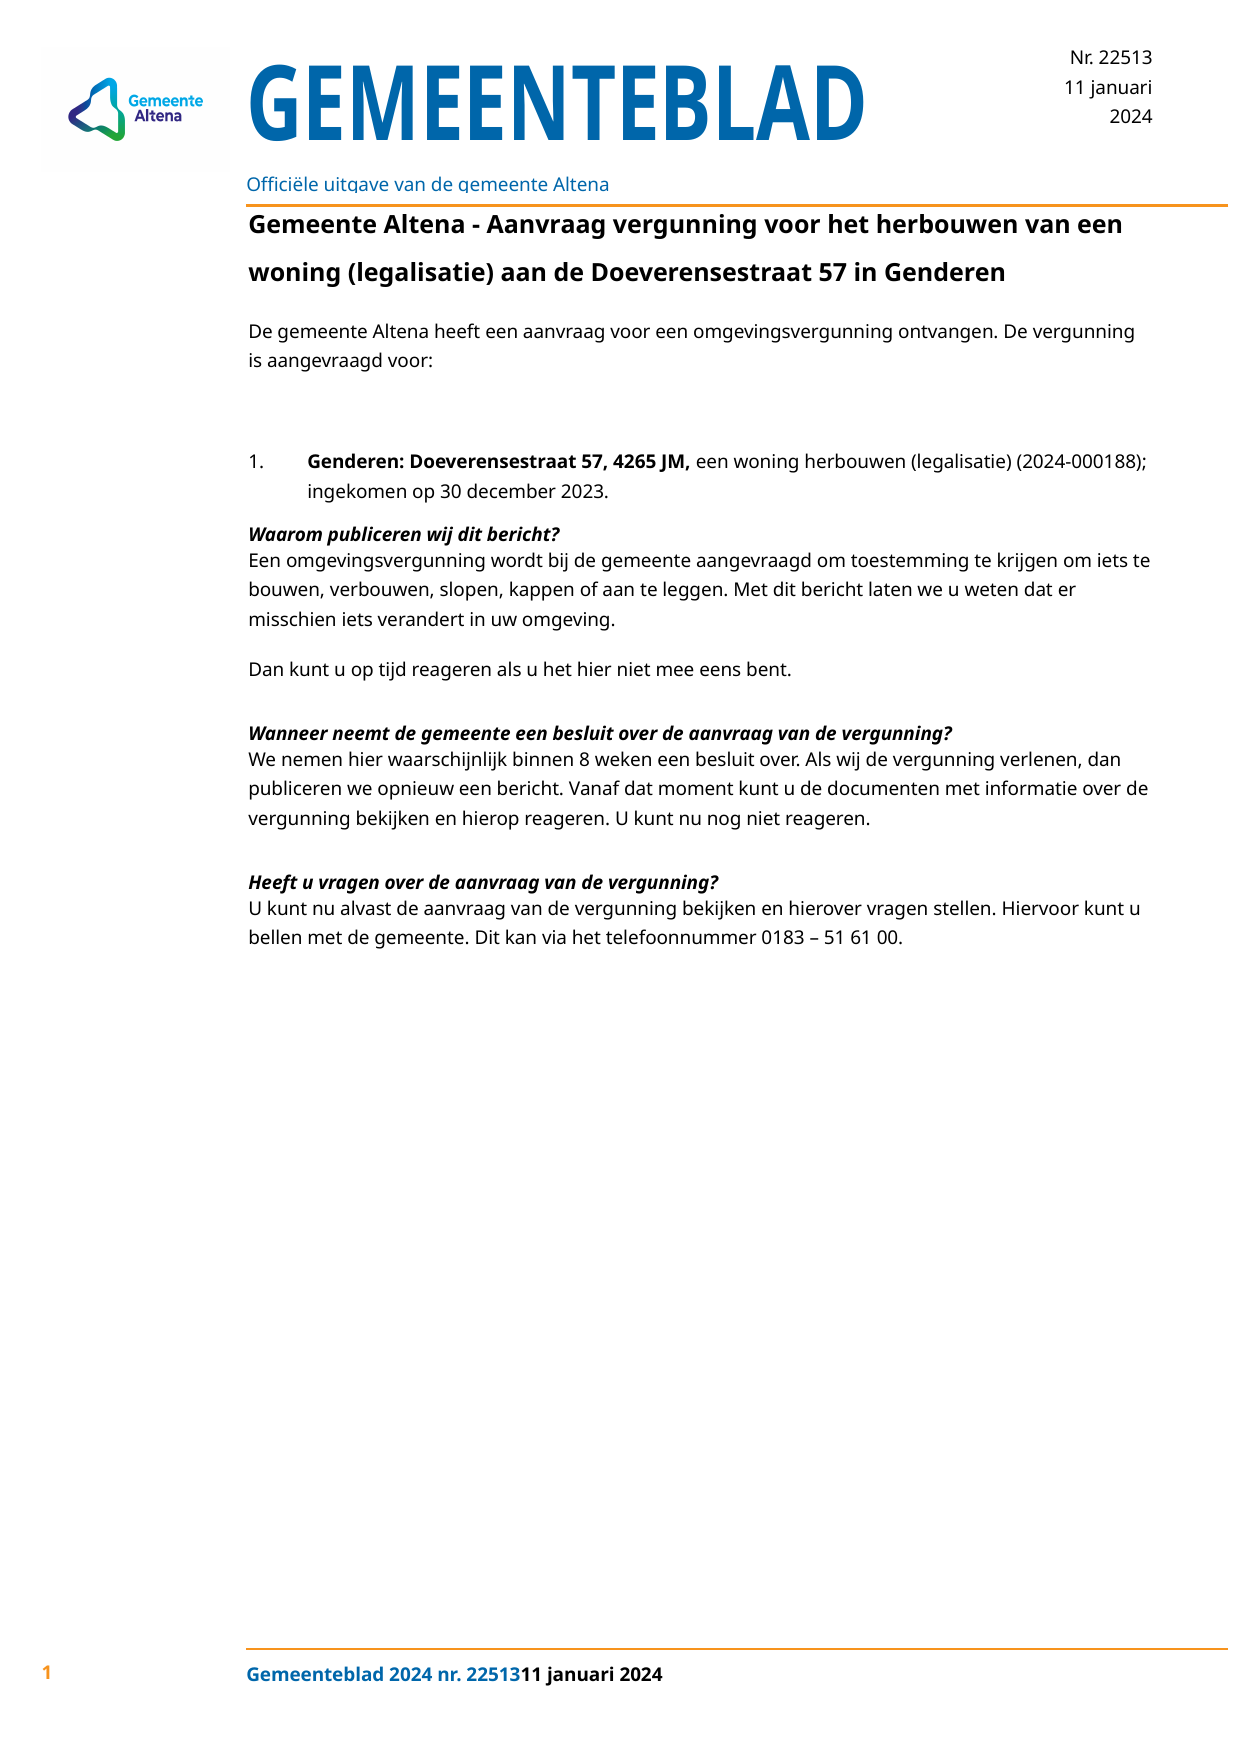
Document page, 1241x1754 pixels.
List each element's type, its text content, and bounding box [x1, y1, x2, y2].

text Waarom publiceren wij dit bericht? [248, 521, 1152, 547]
text Wanneer neemt de gemeente een besluit over de aanvraag van de vergunning? [248, 720, 1152, 746]
text We nemen hier waarschijnlijk binnen 8 weken een besluit over. Als wij de vergunning verlenen, dan publiceren we opnieuw een bericht. Vanaf dat moment kunt u de documenten met informatie over de vergunning bekijken en hierop reageren. U kunt nu nog niet reageren. [248, 746, 1152, 831]
picture [41, 47, 231, 172]
text De gemeente Altena heeft een aanvraag voor een omgevingsvergunning ontvangen. De vergunning is aangevraagd voor: [248, 318, 1152, 373]
list Genderen: Doeverensestraat 57, 4265 JM, een woning herbouwen (legalisatie) (2024-000188); ingekomen op 30 december 2023. [248, 448, 1152, 504]
text U kunt nu alvast de aanvraag van de vergunning bekijken en hierover vragen stellen. Hiervoor kunt u bellen met de gemeente. Dit kan via het telefoonnummer 0183 – 51 61 00. [248, 895, 1152, 950]
text Heeft u vragen over de aanvraag van de vergunning? [248, 869, 1152, 895]
text Dan kunt u op tijd reageren als u het hier niet mee eens bent. [248, 656, 1152, 682]
text Gemeente Altena - Aanvraag vergunning voor het herbouwen van een woning (legalisatie) aan de Doeverensestraat 57 in Genderen [248, 207, 1152, 288]
text Een omgevingsvergunning wordt bij de gemeente aangevraagd om toestemming te krijgen om iets te bouwen, verbouwen, slopen, kappen of aan te leggen. Met dit bericht laten we u weten dat er misschien iets verandert in uw omgeving. [248, 547, 1152, 632]
